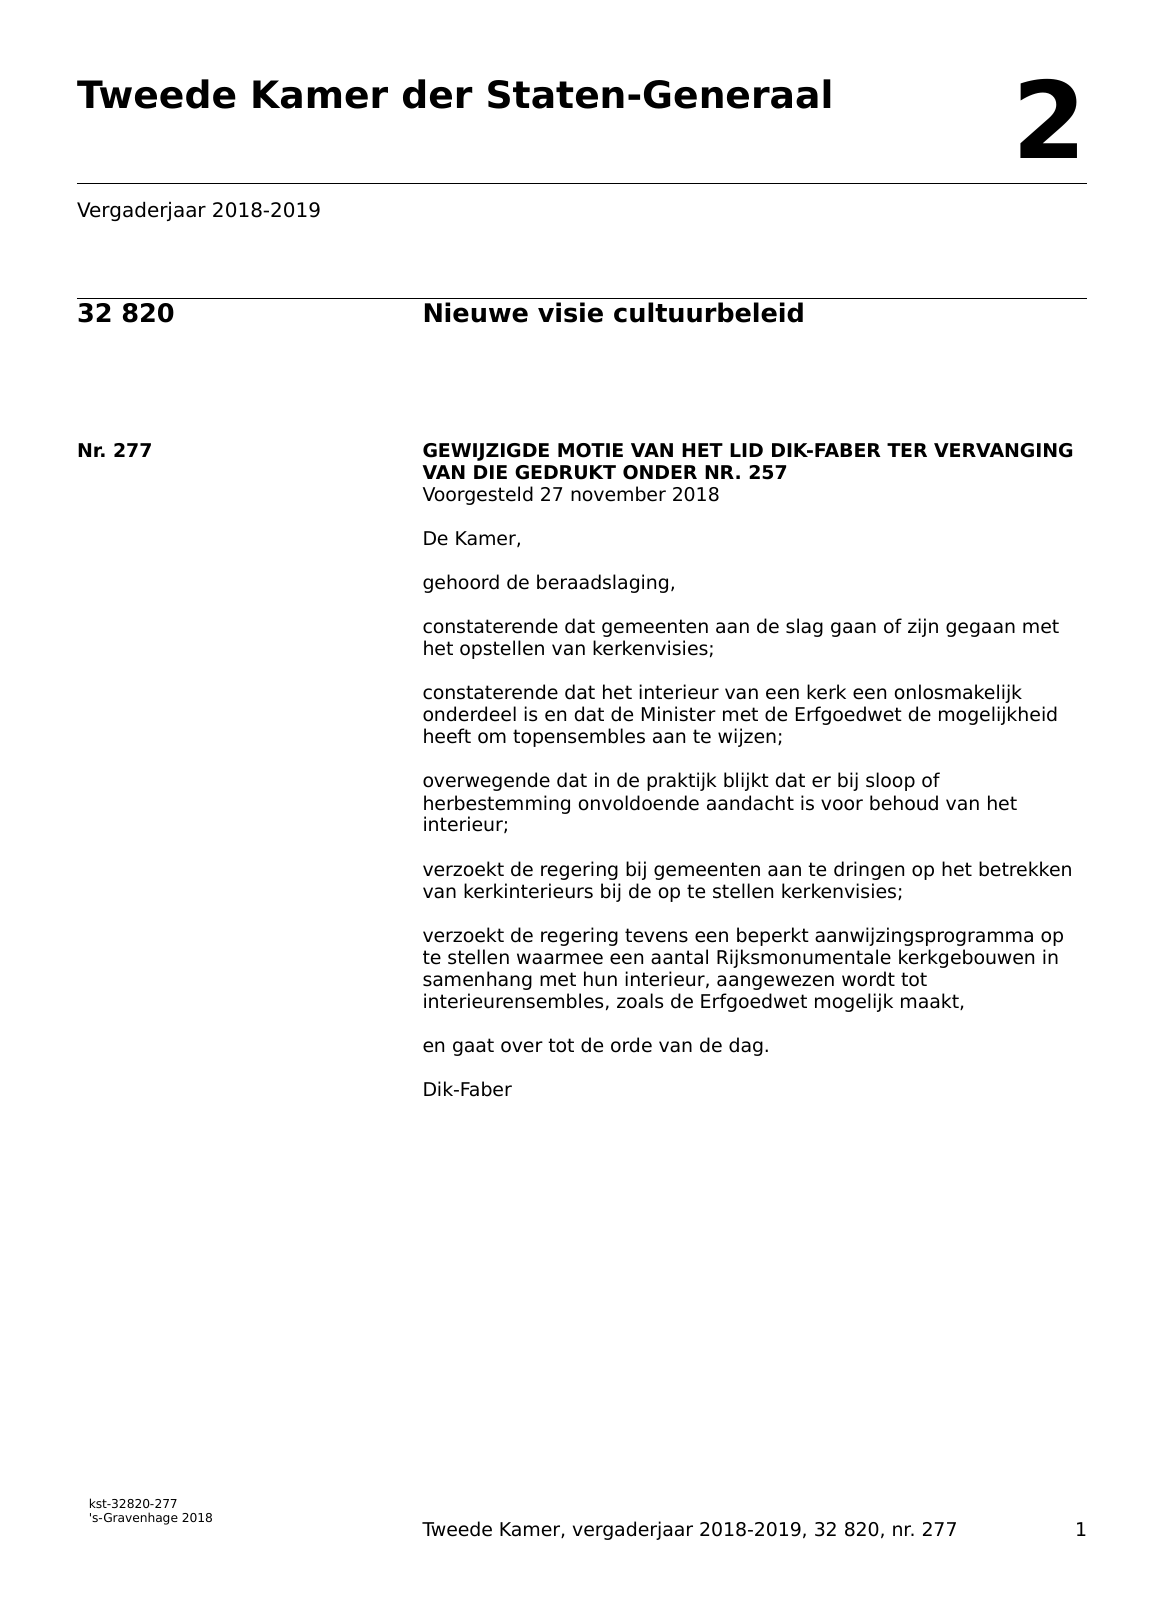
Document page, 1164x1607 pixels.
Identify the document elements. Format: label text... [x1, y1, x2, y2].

text verzoekt de regering bij gemeenten aan te dringen op het betrekken van kerkinterieurs bij de op te stellen kerkenvisies; [422, 858, 1087, 902]
text 's-Gravenhage 2018 [88, 1511, 323, 1525]
text kst-32820-277 [88, 1497, 323, 1511]
text overwegende dat in de praktijk blijkt dat er bij sloop of herbestemming onvoldoende aandacht is voor behoud van het interieur; [422, 770, 1087, 836]
subtitle 32 820 Nieuwe visie cultuurbeleid [77, 299, 1087, 329]
table_header 2 [886, 59, 1087, 183]
text Voorgesteld 27 november 2018 [422, 484, 1087, 506]
table_header Tweede Kamer der Staten-Generaal [77, 59, 886, 183]
text Dik-Faber [422, 1079, 1087, 1101]
text constaterende dat gemeenten aan de slag gaan of zijn gegaan met het opstellen van kerkenvisies; [422, 616, 1087, 660]
text gehoord de beraadslaging, [422, 572, 1087, 594]
text constaterende dat het interieur van een kerk een onlosmakelijk onderdeel is en dat de Minister met de Erfgoedwet de mogelijkheid heeft om topensembles aan te wijzen; [422, 682, 1087, 748]
table_cell Vergaderjaar 2018-2019 [77, 184, 1087, 298]
text verzoekt de regering tevens een beperkt aanwijzingsprogramma op te stellen waarmee een aantal Rijksmonumentale kerkgebouwen in samenhang met hun interieur, aangewezen wordt tot interieurensembles, zoals de Erfgoedwet mogelijk maakt, [422, 925, 1087, 1013]
text en gaat over tot de orde van de dag. [422, 1035, 1087, 1057]
subtitle Nr. 277 GEWIJZIGDE MOTIE VAN HET LID DIK-FABER TER VERVANGING VAN DIE GEDRUKT ONDER NR. 257 [77, 440, 1087, 484]
text De Kamer, [422, 528, 1087, 550]
